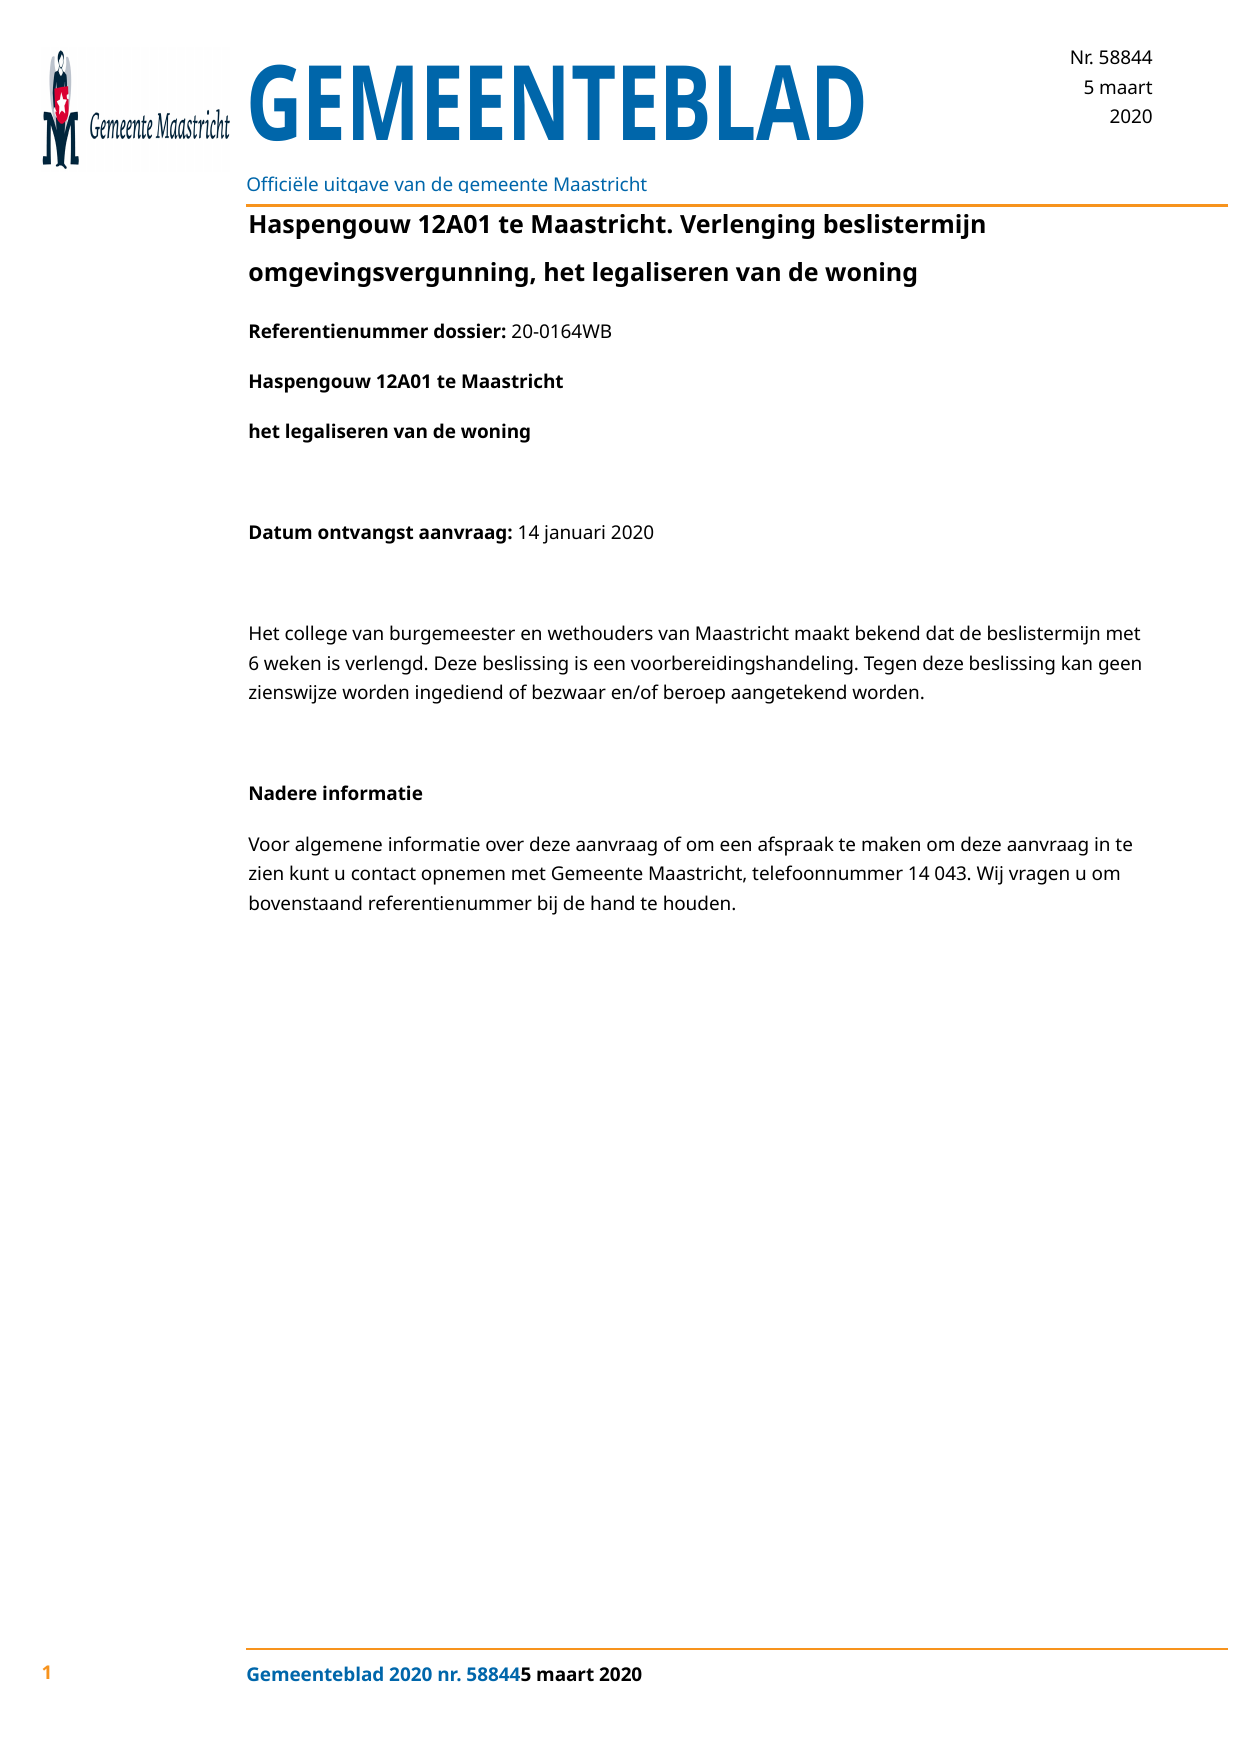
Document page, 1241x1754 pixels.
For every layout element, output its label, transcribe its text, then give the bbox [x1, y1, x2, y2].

text Datum ontvangst aanvraag: 14 januari 2020 [248, 519, 1152, 545]
text het legaliseren van de woning [248, 419, 1152, 444]
text Het college van burgemeester en wethouders van Maastricht maakt bekend dat de beslistermijn met 6 weken is verlengd. Deze beslissing is een voorbereidingshandeling. Tegen deze beslissing kan geen zienswijze worden ingediend of bezwaar en/of beroep aangetekend worden. [248, 620, 1152, 705]
text Referentienummer dossier: 20-0164WB [248, 318, 1152, 344]
text Voor algemene informatie over deze aanvraag of om een afspraak te maken om deze aanvraag in te zien kunt u contact opnemen met Gemeente Maastricht, telefoonnummer 14 043. Wij vragen u om bovenstaand referentienummer bij de hand te houden. [248, 831, 1152, 916]
text Haspengouw 12A01 te Maastricht. Verlenging beslistermijn omgevingsvergunning, het legaliseren van de woning [248, 207, 1152, 288]
text Haspengouw 12A01 te Maastricht [248, 368, 1152, 394]
text Nadere informatie [248, 780, 1152, 806]
picture [41, 47, 231, 172]
